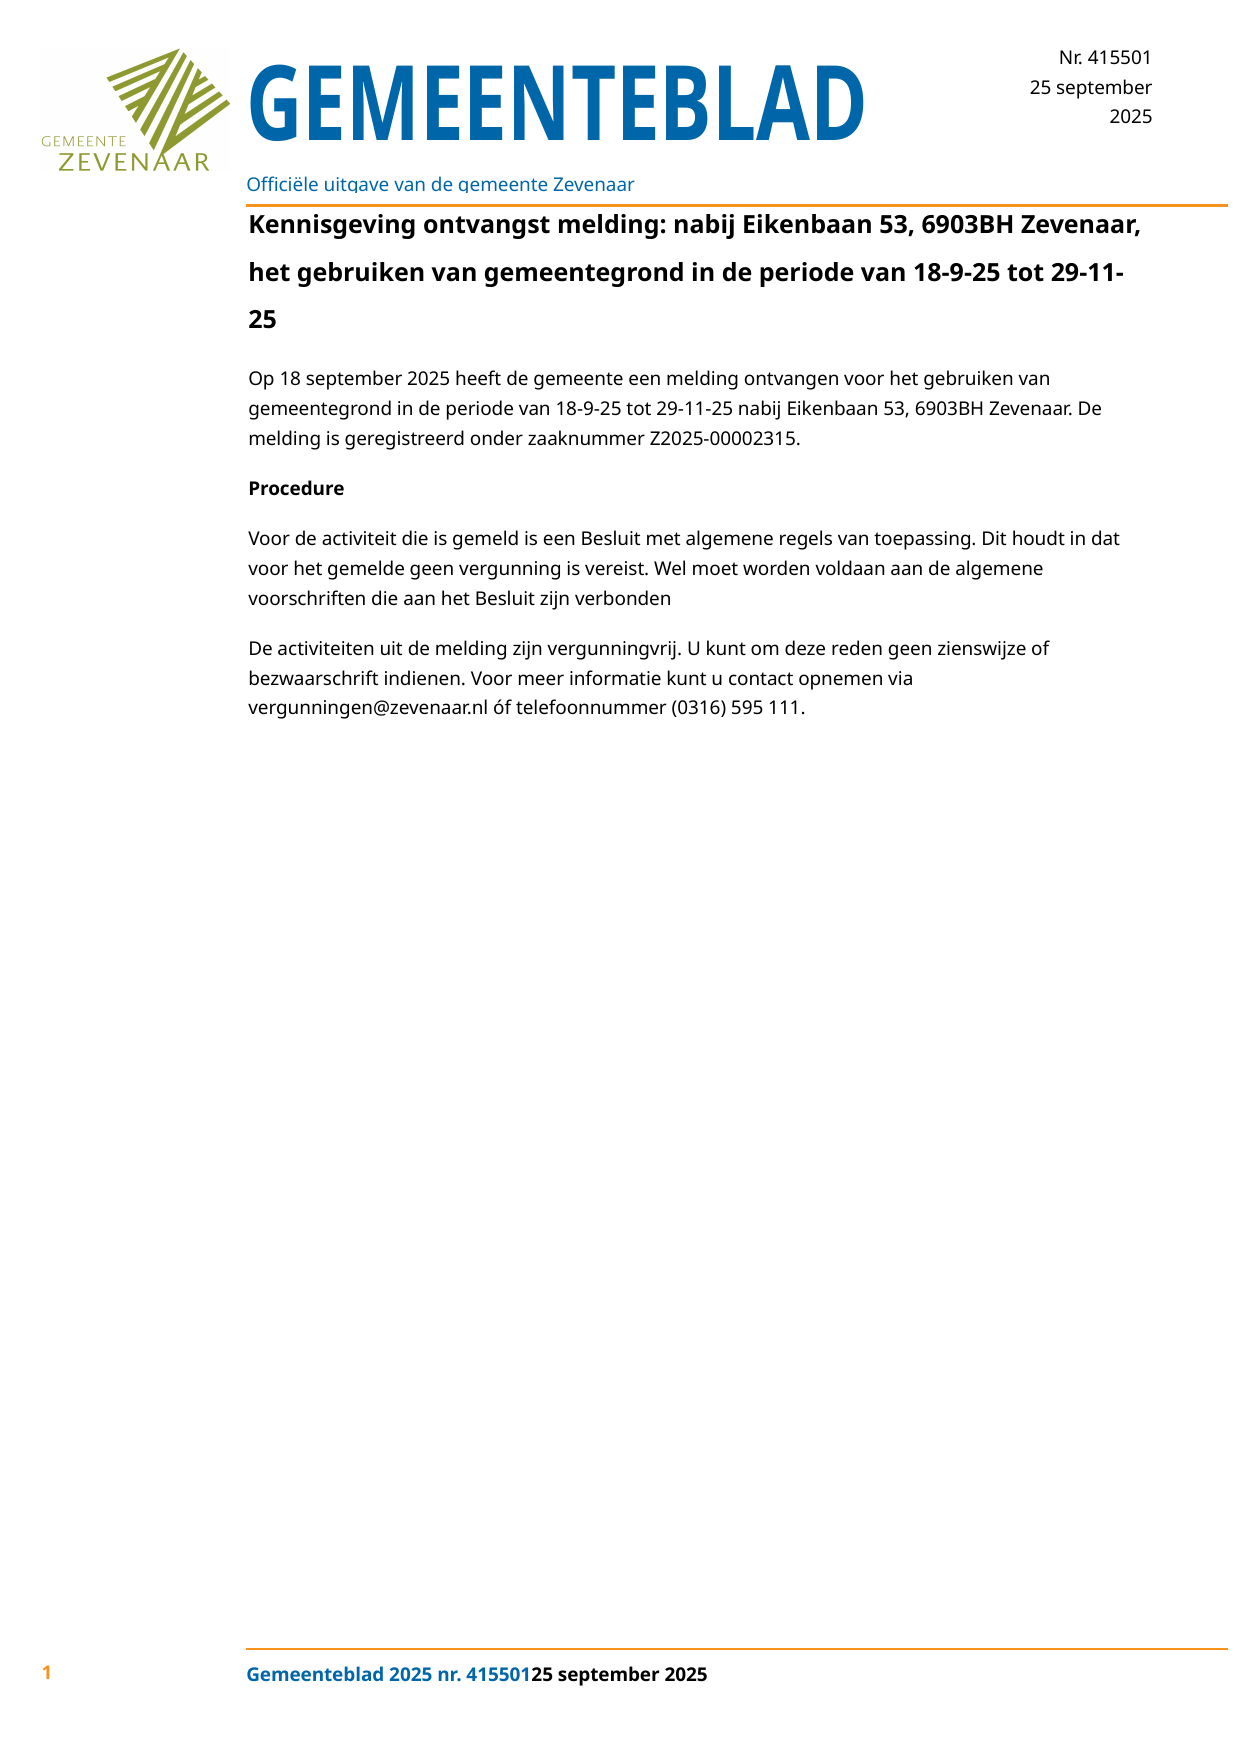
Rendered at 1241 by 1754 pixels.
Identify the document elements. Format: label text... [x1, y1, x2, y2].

text De activiteiten uit de melding zijn vergunningvrij. U kunt om deze reden geen zienswijze of bezwaarschrift indienen. Voor meer informatie kunt u contact opnemen via vergunningen@zevenaar.nl óf telefoonnummer (0316) 595 111. [248, 635, 1152, 720]
text Kennisgeving ontvangst melding: nabij Eikenbaan 53, 6903BH Zevenaar, het gebruiken van gemeentegrond in de periode van 18-9-25 tot 29-11-25 [248, 207, 1152, 336]
picture [41, 47, 231, 172]
text Op 18 september 2025 heeft de gemeente een melding ontvangen voor het gebruiken van gemeentegrond in de periode van 18-9-25 tot 29-11-25 nabij Eikenbaan 53, 6903BH Zevenaar. De melding is geregistreerd onder zaaknummer Z2025-00002315. [248, 366, 1152, 450]
text Procedure [248, 475, 1152, 501]
text Voor de activiteit die is gemeld is een Besluit met algemene regels van toepassing. Dit houdt in dat voor het gemelde geen vergunning is vereist. Wel moet worden voldaan aan de algemene voorschriften die aan het Besluit zijn verbonden [248, 526, 1152, 610]
